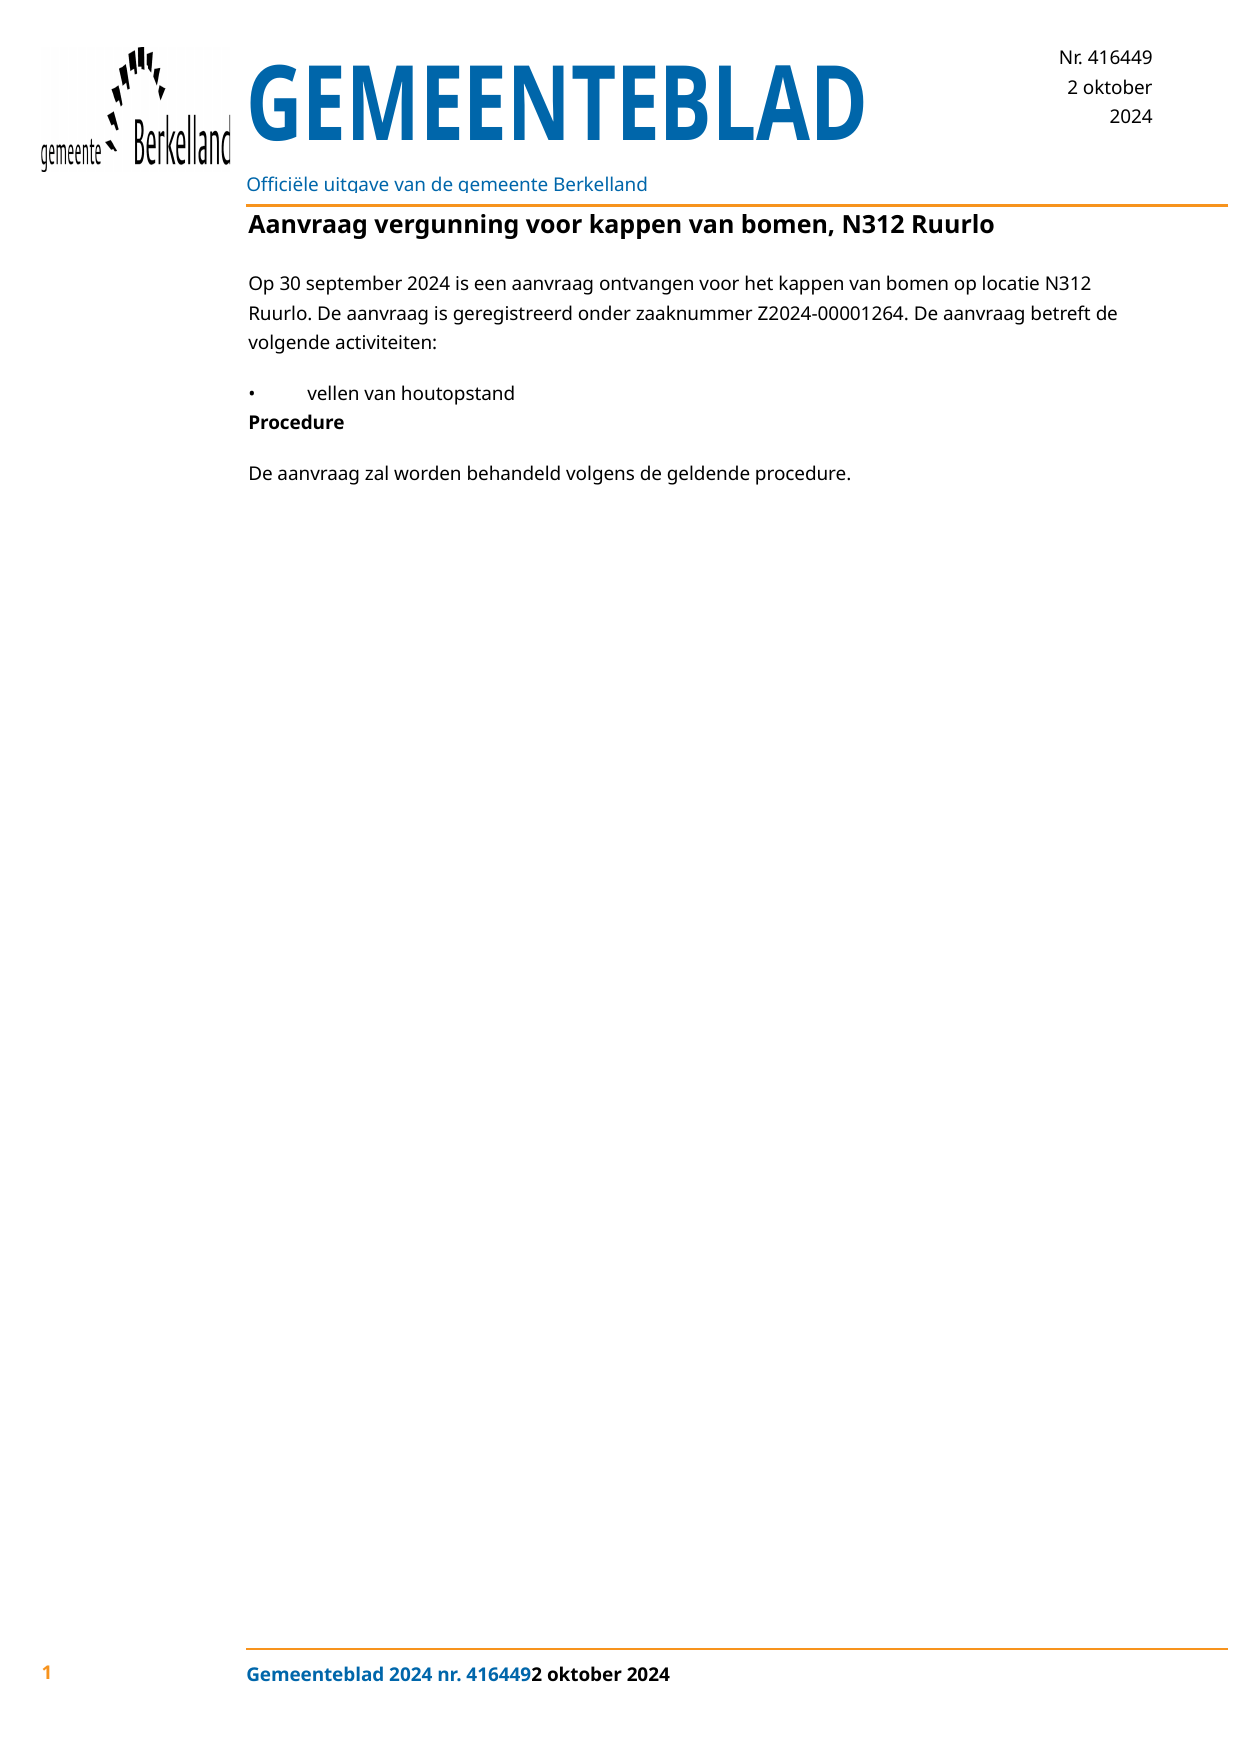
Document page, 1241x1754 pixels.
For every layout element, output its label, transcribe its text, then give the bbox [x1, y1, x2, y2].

text Procedure [248, 409, 1152, 435]
text Aanvraag vergunning voor kappen van bomen, N312 Ruurlo [248, 207, 1152, 241]
text De aanvraag zal worden behandeld volgens de geldende procedure. [248, 460, 1152, 486]
list vellen van houtopstand [248, 380, 1152, 406]
text Op 30 september 2024 is een aanvraag ontvangen voor het kappen van bomen op locatie N312 Ruurlo. De aanvraag is geregistreerd onder zaaknummer Z2024-00001264. De aanvraag betreft de volgende activiteiten: [248, 270, 1152, 355]
picture [41, 47, 231, 172]
